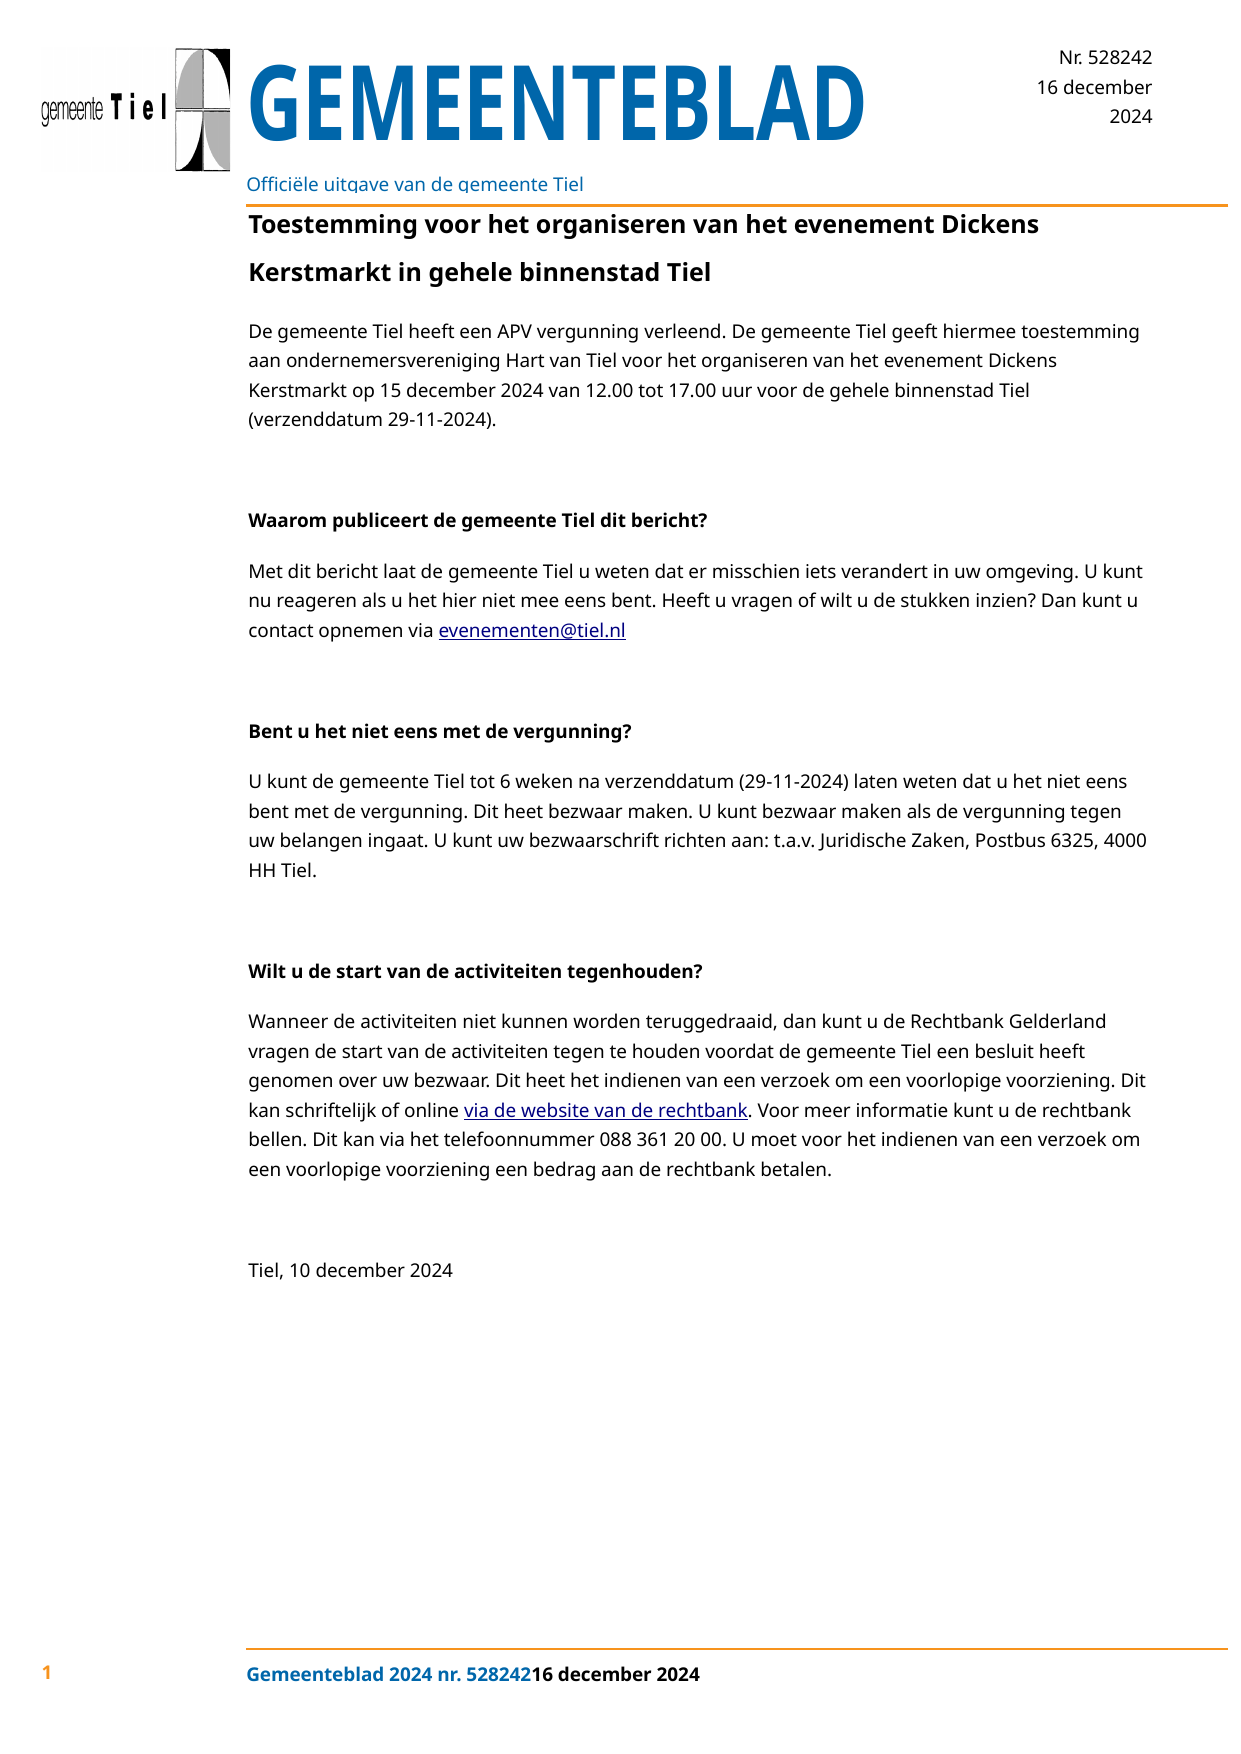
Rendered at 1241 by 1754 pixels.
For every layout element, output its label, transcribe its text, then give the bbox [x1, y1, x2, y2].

text Bent u het niet eens met de vergunning? [248, 718, 1152, 744]
text Wanneer de activiteiten niet kunnen worden teruggedraaid, dan kunt u de Rechtbank Gelderland vragen de start van de activiteiten tegen te houden voordat de gemeente Tiel een besluit heeft genomen over uw bezwaar. Dit heet het indienen van een verzoek om een voorlopige voorziening. Dit kan schriftelijk of online via de website van de rechtbank. Voor meer informatie kunt u de rechtbank bellen. Dit kan via het telefoonnummer 088 361 20 00. U moet voor het indienen van een verzoek om een voorlopige voorziening een bedrag aan de rechtbank betalen. [248, 1008, 1152, 1182]
text Met dit bericht laat de gemeente Tiel u weten dat er misschien iets verandert in uw omgeving. U kunt nu reageren als u het hier niet mee eens bent. Heeft u vragen of wilt u de stukken inzien? Dan kunt u contact opnemen via evenementen@tiel.nl [248, 558, 1152, 643]
text Tiel, 10 december 2024 [248, 1257, 1152, 1283]
text U kunt de gemeente Tiel tot 6 weken na verzenddatum (29-11-2024) laten weten dat u het niet eens bent met de vergunning. Dit heet bezwaar maken. U kunt bezwaar maken als de vergunning tegen uw belangen ingaat. U kunt uw bezwaarschrift richten aan: t.a.v. Juridische Zaken, Postbus 6325, 4000 HH Tiel. [248, 768, 1152, 883]
picture [41, 47, 231, 172]
text Waarom publiceert de gemeente Tiel dit bericht? [248, 507, 1152, 533]
text De gemeente Tiel heeft een APV vergunning verleend. De gemeente Tiel geeft hiermee toestemming aan ondernemersvereniging Hart van Tiel voor het organiseren van het evenement Dickens Kerstmarkt op 15 december 2024 van 12.00 tot 17.00 uur voor de gehele binnenstad Tiel (verzenddatum 29-11-2024). [248, 318, 1152, 432]
text Wilt u de start van de activiteiten tegenhouden? [248, 958, 1152, 984]
text Toestemming voor het organiseren van het evenement Dickens Kerstmarkt in gehele binnenstad Tiel [248, 207, 1152, 288]
